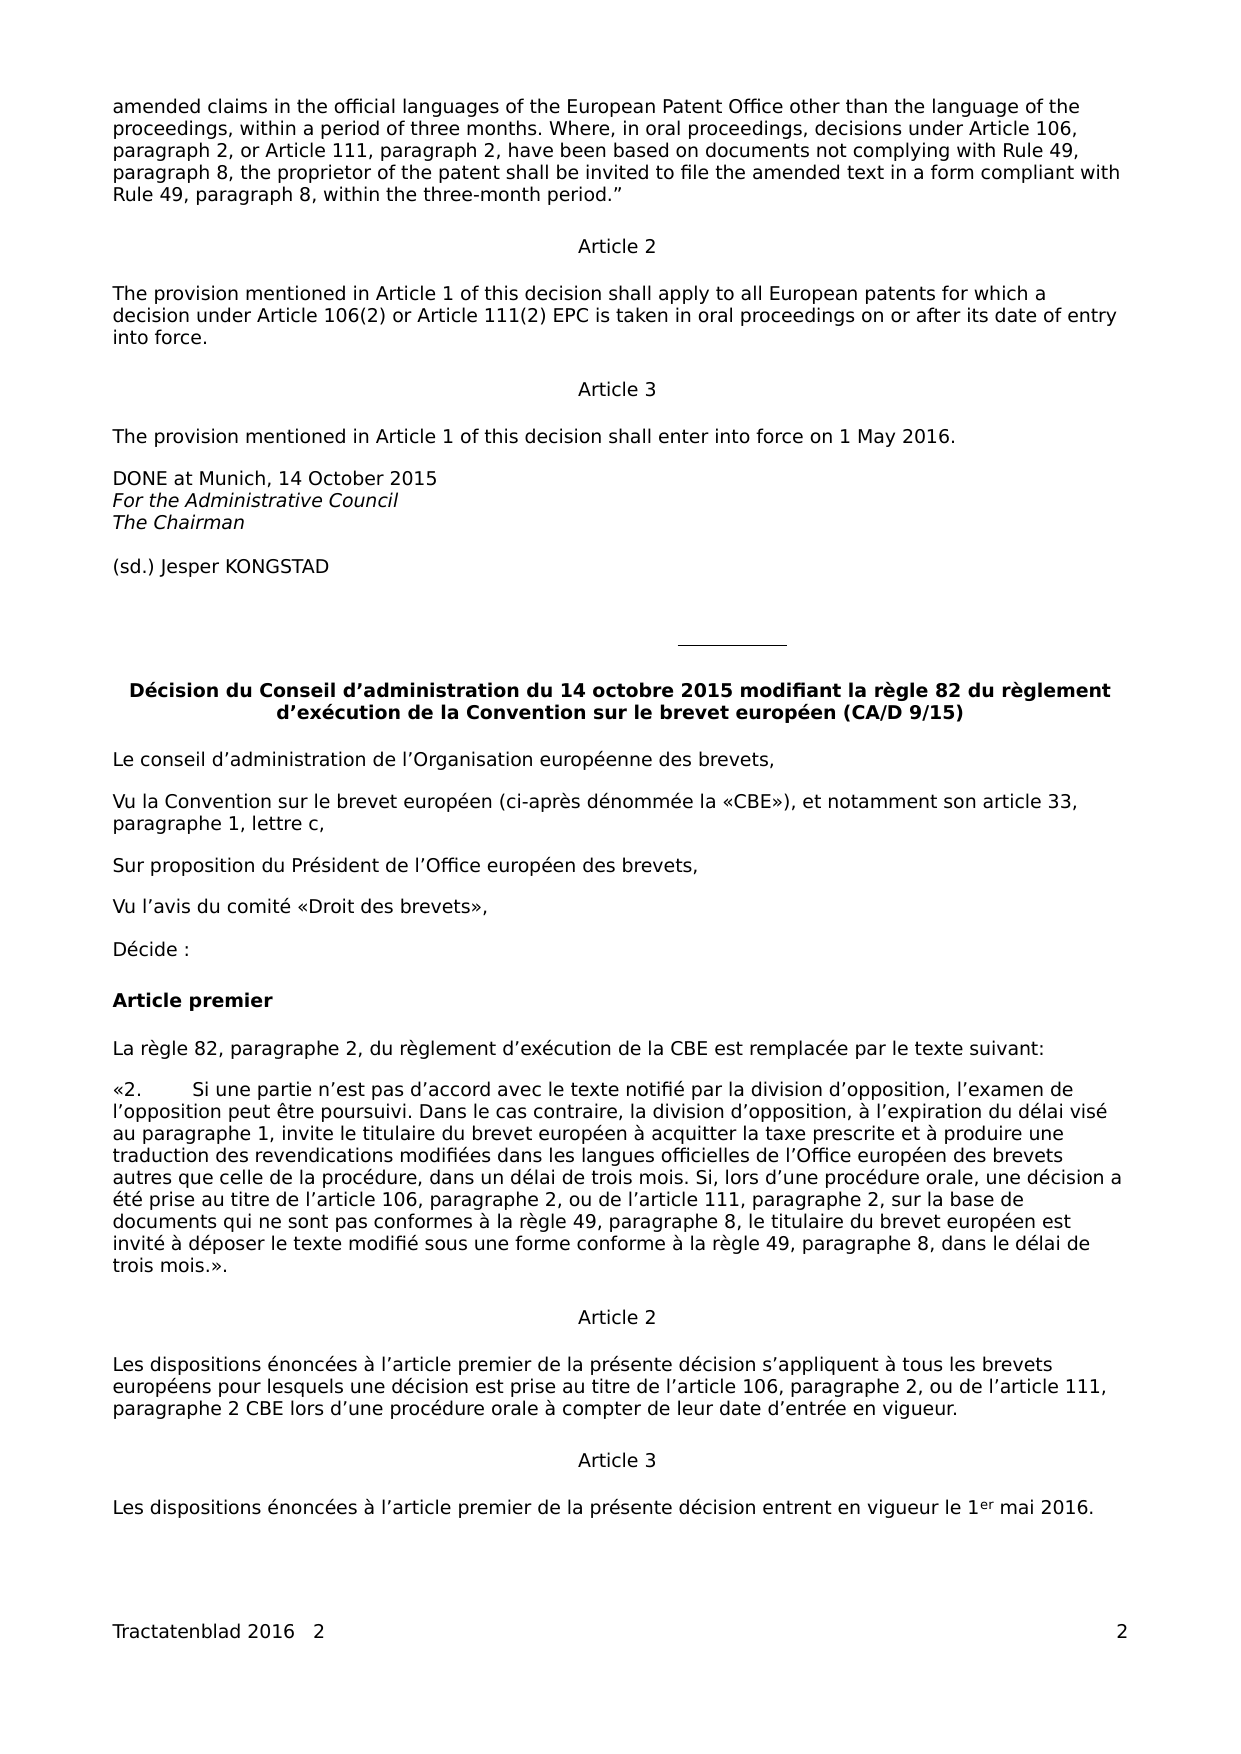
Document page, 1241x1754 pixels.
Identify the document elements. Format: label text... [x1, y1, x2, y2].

text Décide : [112, 938, 1128, 960]
text «2. Si une partie n’est pas d’accord avec le texte notifié par la division d’opposition, l’examen de l’opposition peut être poursuivi. Dans le cas contraire, la division d’opposition, à l’expiration du délai visé au paragraphe 1, invite le titulaire du brevet européen à acquitter la taxe prescrite et à produire une traduction des revendications modifiées dans les langues officielles de l’Office européen des brevets autres que celle de la procédure, dans un délai de trois mois. Si, lors d’une procédure orale, une décision a été prise au titre de l’article 106, paragraphe 2, ou de l’article 111, paragraphe 2, sur la base de documents qui ne sont pas conformes à la règle 49, paragraphe 8, le titulaire du brevet européen est invité à déposer le texte modifié sous une forme conforme à la règle 49, paragraphe 8, dans le délai de trois mois.». [112, 1079, 1128, 1277]
subtitle Article 2 [112, 236, 1128, 258]
subtitle Article 3 [112, 1450, 1128, 1472]
text Le conseil d’administration de l’Organisation européenne des brevets, [112, 748, 1128, 771]
text La règle 82, paragraphe 2, du règlement d’exécution de la CBE est remplacée par le texte suivant: [112, 1037, 1128, 1059]
text Les dispositions énoncées à l’article premier de la présente décision s’appliquent à tous les brevets européens pour lesquels une décision est prise au titre de l’article 106, paragraphe 2, ou de l’article 111, paragraphe 2 CBE lors d’une procédure orale à compter de leur date d’entrée en vigueur. [112, 1354, 1128, 1420]
subtitle Article 2 [112, 1307, 1128, 1329]
text DONE at Munich, 14 October 2015 [112, 468, 1128, 490]
text Vu l’avis du comité «Droit des brevets», [112, 896, 1128, 918]
text amended claims in the official languages of the European Patent Office other than the language of the proceedings, within a period of three months. Where, in oral proceedings, decisions under Article 106, paragraph 2, or Article 111, paragraph 2, have been based on documents not complying with Rule 49, paragraph 8, the proprietor of the patent shall be invited to file the amended text in a form compliant with Rule 49, paragraph 8, within the three-month period.” [112, 96, 1128, 206]
text Les dispositions énoncées à l’article premier de la présente décision entrent en vigueur le 1er mai 2016. [112, 1497, 1128, 1519]
text The provision mentioned in Article 1 of this decision shall apply to all European patents for which a decision under Article 106(2) or Article 111(2) EPC is taken in oral proceedings on or after its date of entry into force. [112, 283, 1128, 349]
text Sur proposition du Président de l’Office européen des brevets, [112, 854, 1128, 876]
subtitle Article 3 [112, 379, 1128, 401]
text The provision mentioned in Article 1 of this decision shall enter into force on 1 May 2016. [112, 426, 1128, 448]
subtitle Article premier [112, 990, 1128, 1012]
text For the Administrative Council The Chairman (sd.) Jesper KONGSTAD [112, 490, 1128, 578]
subtitle Décision du Conseil d’administration du 14 octobre 2015 modifiant la règle 82 du règlement d’exécution de la Convention sur le brevet européen (CA/D 9/15) [112, 679, 1128, 723]
text Vu la Convention sur le brevet européen (ci-après dénommée la «CBE»), et notamment son article 33, paragraphe 1, lettre c, [112, 791, 1128, 834]
